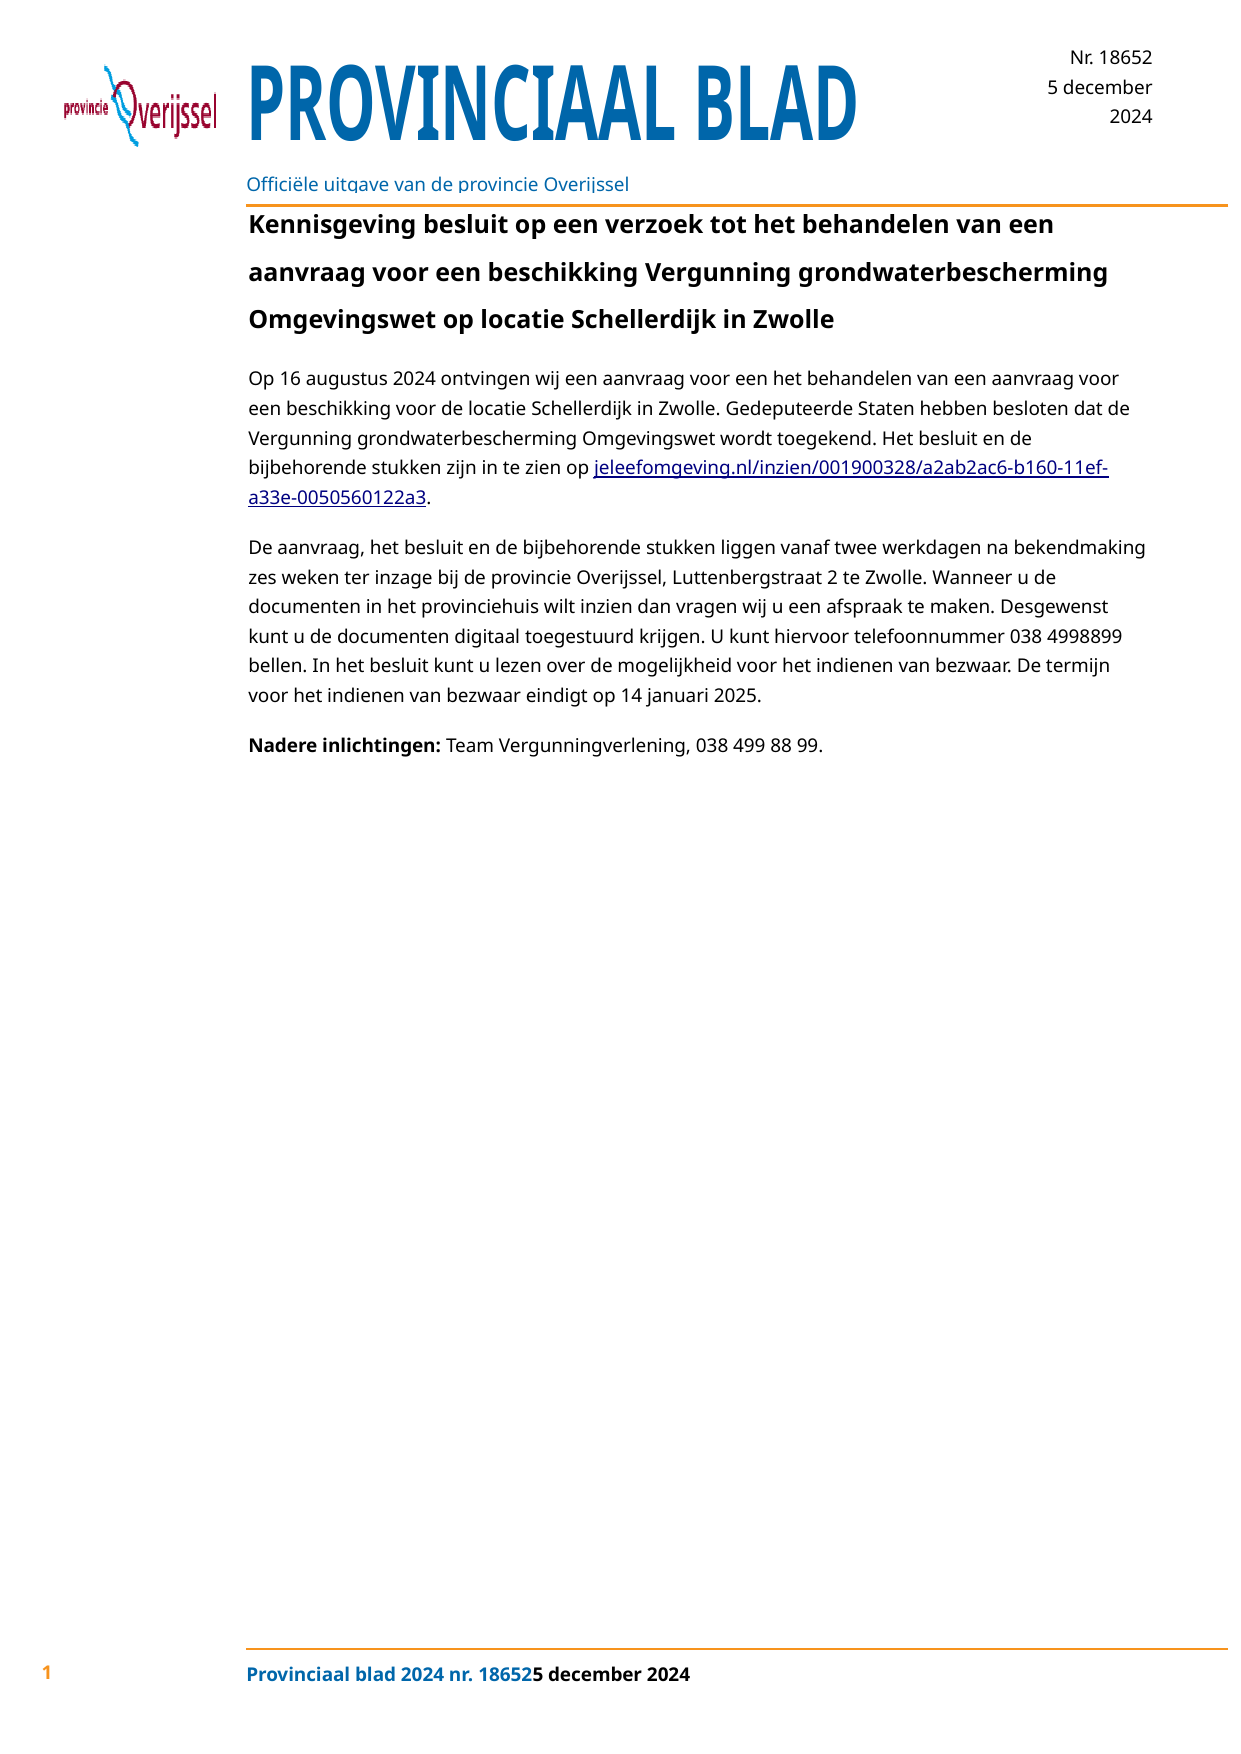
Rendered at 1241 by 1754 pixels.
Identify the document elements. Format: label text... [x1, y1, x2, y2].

text Nadere inlichtingen: Team Vergunningverlening, 038 499 88 99. [248, 733, 1152, 758]
text Kennisgeving besluit op een verzoek tot het behandelen van een aanvraag voor een beschikking Vergunning grondwaterbescherming Omgevingswet op locatie Schellerdijk in Zwolle [248, 207, 1152, 336]
text De aanvraag, het besluit en de bijbehorende stukken liggen vanaf twee werkdagen na bekendmaking zes weken ter inzage bij de provincie Overijssel, Luttenbergstraat 2 te Zwolle. Wanneer u de documenten in het provinciehuis wilt inzien dan vragen wij u een afspraak te maken. Desgewenst kunt u de documenten digitaal toegestuurd krijgen. U kunt hiervoor telefoonnummer 038 4998899 bellen. In het besluit kunt u lezen over de mogelijkheid voor het indienen van bezwaar. De termijn voor het indienen van bezwaar eindigt op 14 januari 2025. [248, 534, 1152, 708]
picture [41, 47, 231, 172]
text Op 16 augustus 2024 ontvingen wij een aanvraag voor een het behandelen van een aanvraag voor een beschikking voor de locatie Schellerdijk in Zwolle. Gedeputeerde Staten hebben besloten dat de Vergunning grondwaterbescherming Omgevingswet wordt toegekend. Het besluit en de bijbehorende stukken zijn in te zien op jeleefomgeving.nl/inzien/001900328/a2ab2ac6-b160-11ef-a33e-0050560122a3. [248, 366, 1152, 509]
